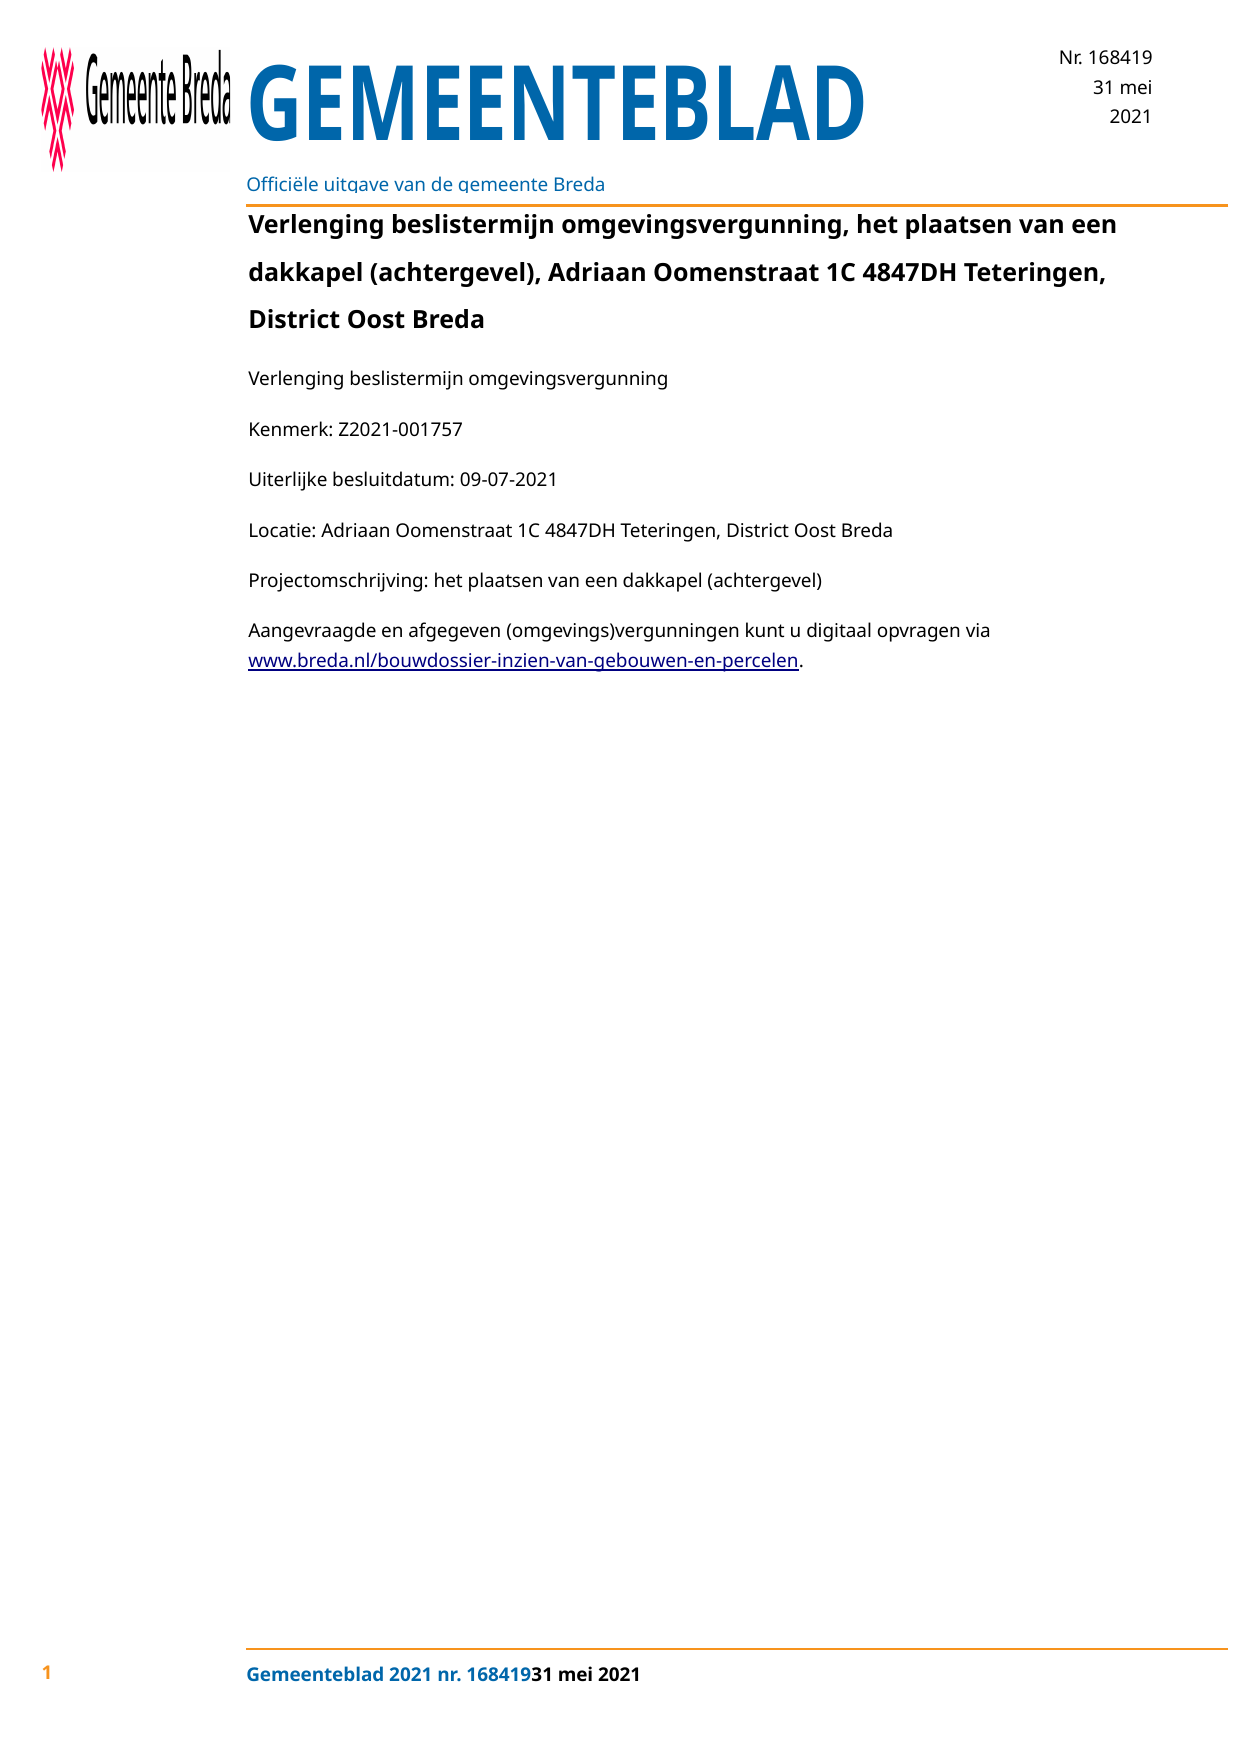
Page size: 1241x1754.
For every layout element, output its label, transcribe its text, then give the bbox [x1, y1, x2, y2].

text Kenmerk: Z2021-001757 [248, 416, 1152, 442]
text Aangevraagde en afgegeven (omgevings)vergunningen kunt u digitaal opvragen via www.breda.nl/bouwdossier-inzien-van-gebouwen-en-percelen. [248, 618, 1152, 673]
text Verlenging beslistermijn omgevingsvergunning [248, 366, 1152, 391]
text Projectomschrijving: het plaatsen van een dakkapel (achtergevel) [248, 567, 1152, 593]
text Uiterlijke besluitdatum: 09-07-2021 [248, 466, 1152, 492]
text Locatie: Adriaan Oomenstraat 1C 4847DH Teteringen, District Oost Breda [248, 517, 1152, 542]
text Verlenging beslistermijn omgevingsvergunning, het plaatsen van een dakkapel (achtergevel), Adriaan Oomenstraat 1C 4847DH Teteringen, District Oost Breda [248, 207, 1152, 336]
picture [41, 47, 231, 172]
